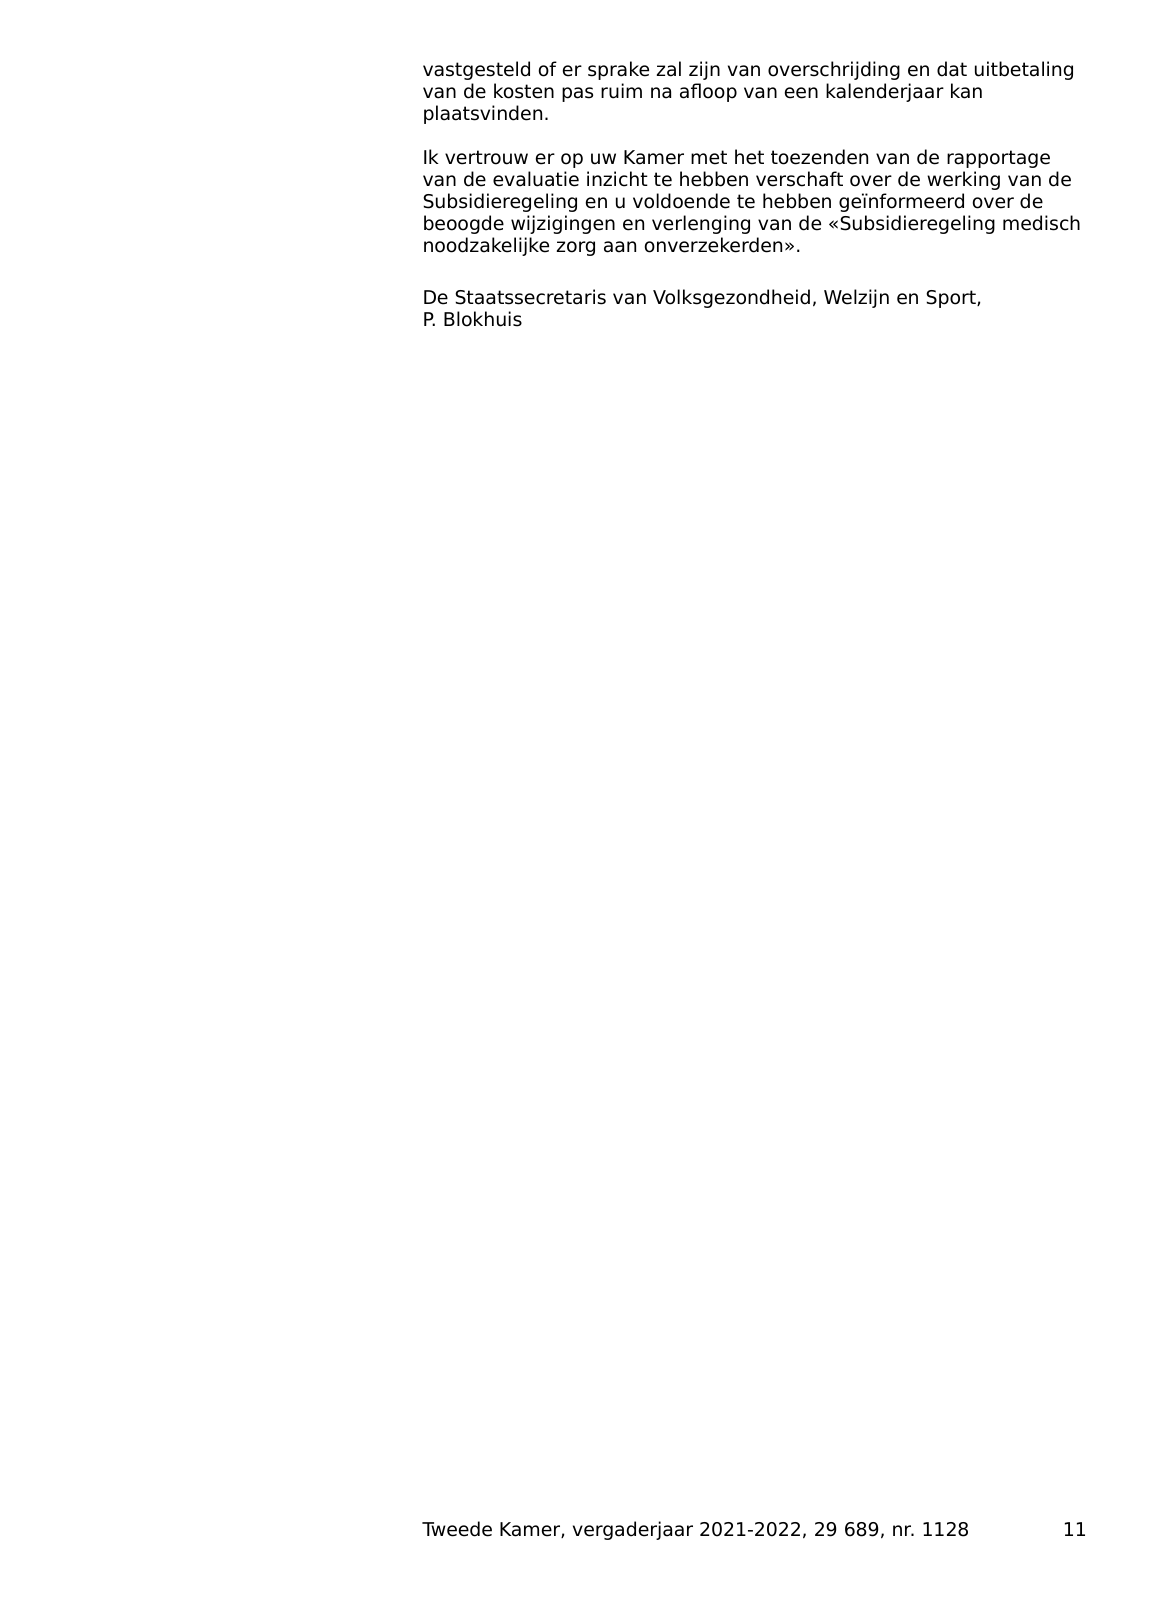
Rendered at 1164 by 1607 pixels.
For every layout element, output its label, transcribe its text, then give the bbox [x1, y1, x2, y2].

text vastgesteld of er sprake zal zijn van overschrijding en dat uitbetaling van de kosten pas ruim na afloop van een kalenderjaar kan plaatsvinden. [422, 59, 1087, 125]
text De Staatssecretaris van Volksgezondheid, Welzijn en Sport, P. Blokhuis [422, 287, 1087, 331]
text Ik vertrouw er op uw Kamer met het toezenden van de rapportage van de evaluatie inzicht te hebben verschaft over de werking van de Subsidieregeling en u voldoende te hebben geïnformeerd over de beoogde wijzigingen en verlenging van de «Subsidieregeling medisch noodzakelijke zorg aan onverzekerden». [422, 147, 1087, 257]
